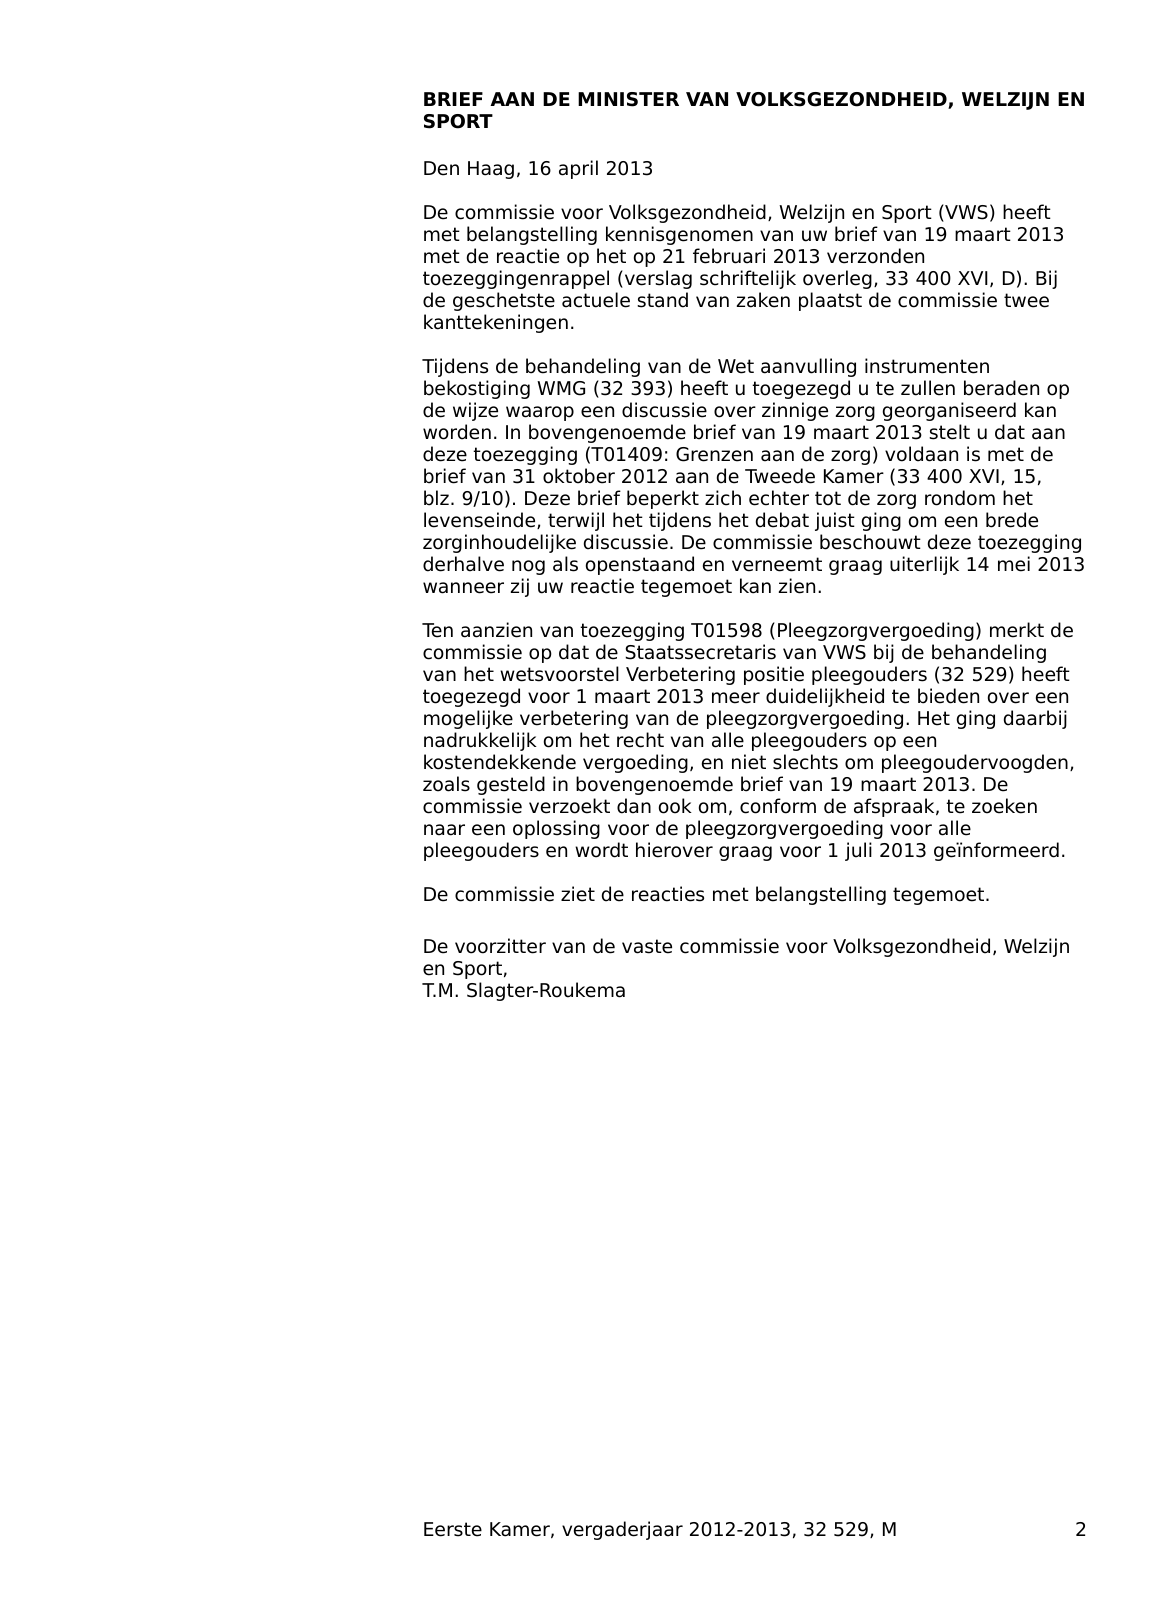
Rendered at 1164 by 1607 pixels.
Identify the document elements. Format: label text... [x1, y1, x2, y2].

text Ten aanzien van toezegging T01598 (Pleegzorgvergoeding) merkt de commissie op dat de Staatssecretaris van VWS bij de behandeling van het wetsvoorstel Verbetering positie pleegouders (32 529) heeft toegezegd voor 1 maart 2013 meer duidelijkheid te bieden over een mogelijke verbetering van de pleegzorgvergoeding. Het ging daarbij nadrukkelijk om het recht van alle pleegouders op een kostendekkende vergoeding, en niet slechts om pleegoudervoogden, zoals gesteld in bovengenoemde brief van 19 maart 2013. De commissie verzoekt dan ook om, conform de afspraak, te zoeken naar een oplossing voor de pleegzorgvergoeding voor alle pleegouders en wordt hierover graag voor 1 juli 2013 geïnformeerd. [422, 620, 1087, 862]
text Den Haag, 16 april 2013 [422, 158, 1087, 180]
text De commissie voor Volksgezondheid, Welzijn en Sport (VWS) heeft met belangstelling kennisgenomen van uw brief van 19 maart 2013 met de reactie op het op 21 februari 2013 verzonden toezeggingenrappel (verslag schriftelijk overleg, 33 400 XVI, D). Bij de geschetste actuele stand van zaken plaatst de commissie twee kanttekeningen. [422, 202, 1087, 334]
text De commissie ziet de reacties met belangstelling tegemoet. [422, 884, 1087, 906]
text Tijdens de behandeling van de Wet aanvulling instrumenten bekostiging WMG (32 393) heeft u toegezegd u te zullen beraden op de wijze waarop een discussie over zinnige zorg georganiseerd kan worden. In bovengenoemde brief van 19 maart 2013 stelt u dat aan deze toezegging (T01409: Grenzen aan de zorg) voldaan is met de brief van 31 oktober 2012 aan de Tweede Kamer (33 400 XVI, 15, blz. 9/10). Deze brief beperkt zich echter tot de zorg rondom het levenseinde, terwijl het tijdens het debat juist ging om een brede zorginhoudelijke discussie. De commissie beschouwt deze toezegging derhalve nog als openstaand en verneemt graag uiterlijk 14 mei 2013 wanneer zij uw reactie tegemoet kan zien. [422, 356, 1087, 598]
text De voorzitter van de vaste commissie voor Volksgezondheid, Welzijn en Sport, T.M. Slagter-Roukema [422, 936, 1087, 1002]
subtitle BRIEF AAN DE MINISTER VAN VOLKSGEZONDHEID, WELZIJN EN SPORT [422, 89, 1087, 133]
